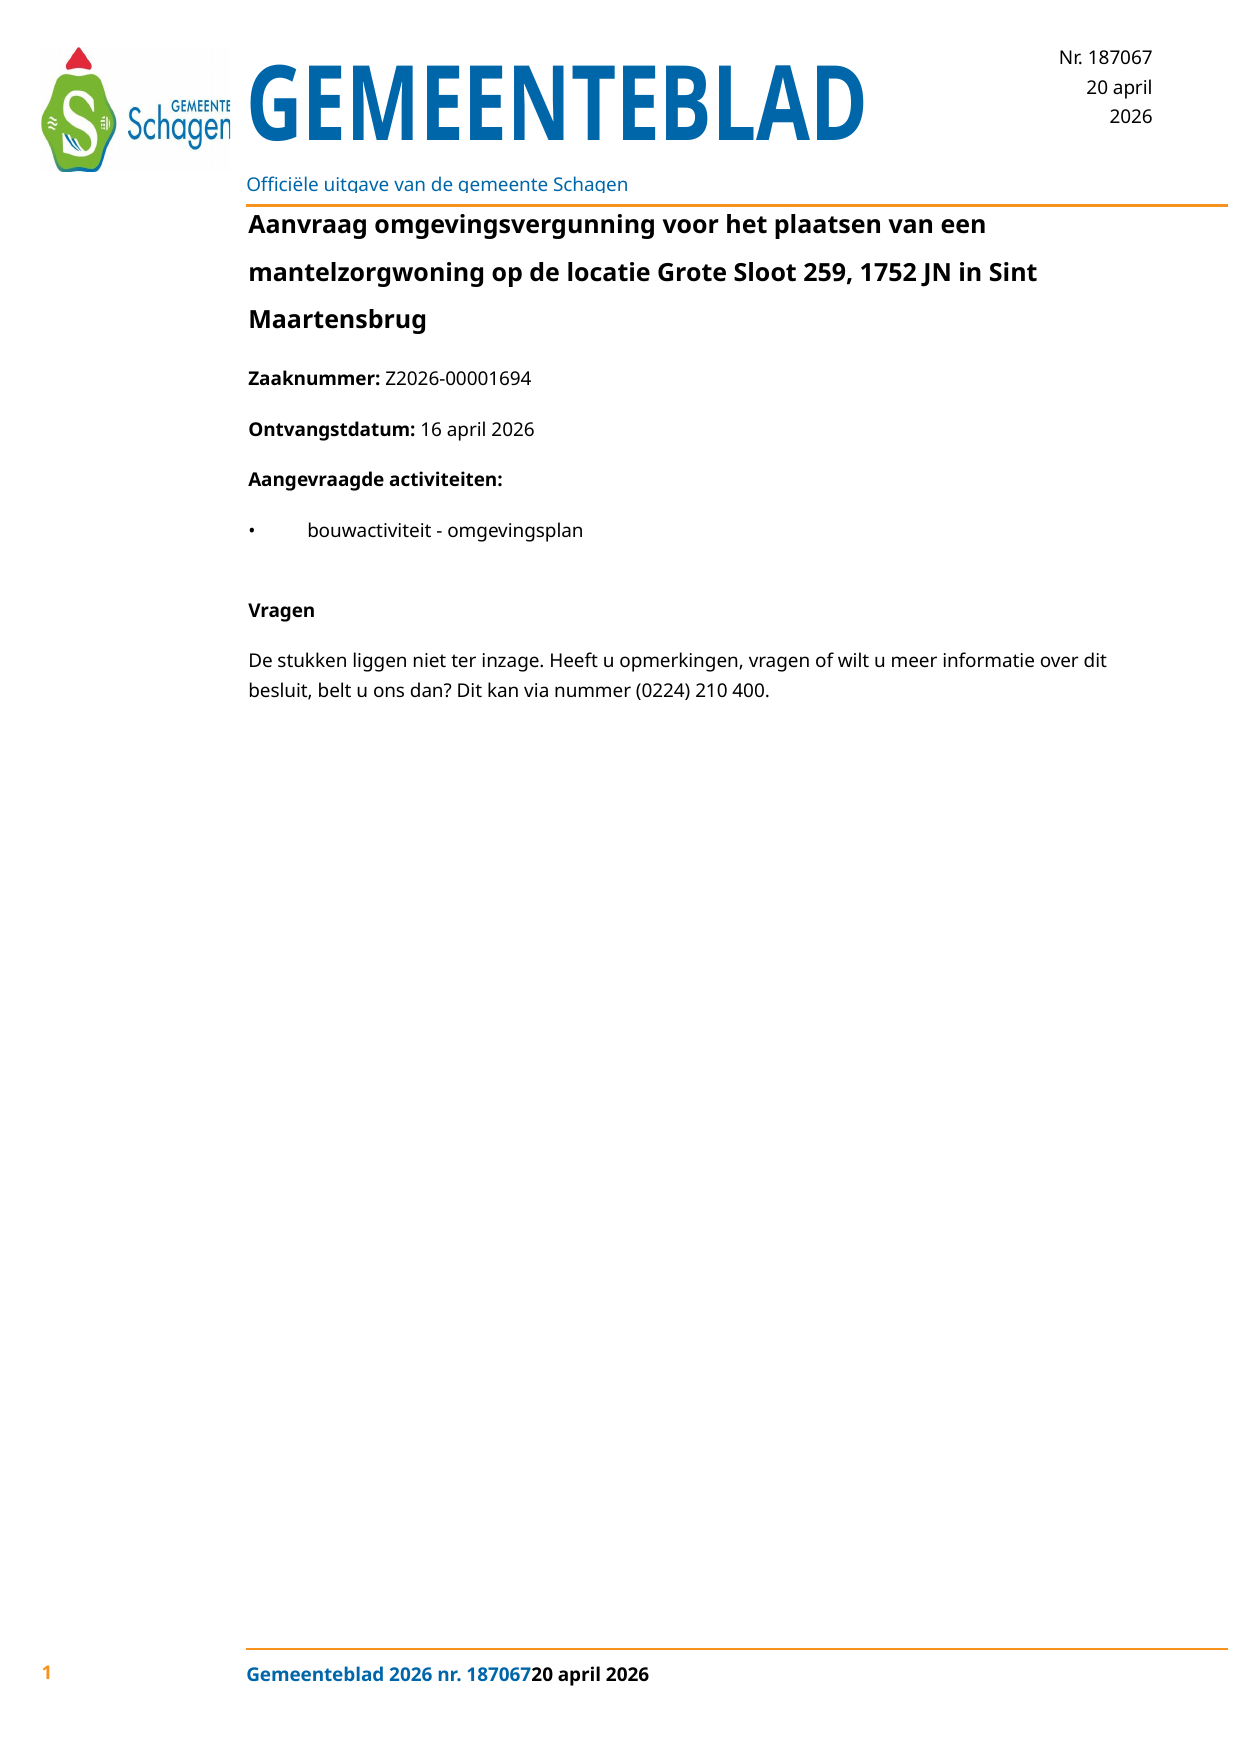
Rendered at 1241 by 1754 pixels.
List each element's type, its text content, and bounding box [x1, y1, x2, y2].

text De stukken liggen niet ter inzage. Heeft u opmerkingen, vragen of wilt u meer informatie over dit besluit, belt u ons dan? Dit kan via nummer (0224) 210 400. [248, 647, 1152, 702]
picture [41, 47, 231, 172]
text Ontvangstdatum: 16 april 2026 [248, 416, 1152, 442]
text Aanvraag omgevingsvergunning voor het plaatsen van een mantelzorgwoning op de locatie Grote Sloot 259, 1752 JN in Sint Maartensbrug [248, 207, 1152, 336]
list bouwactiviteit - omgevingsplan [248, 517, 1152, 542]
text Vragen [248, 597, 1152, 622]
text Zaaknummer: Z2026-00001694 [248, 366, 1152, 391]
text Aangevraagde activiteiten: [248, 466, 1152, 492]
